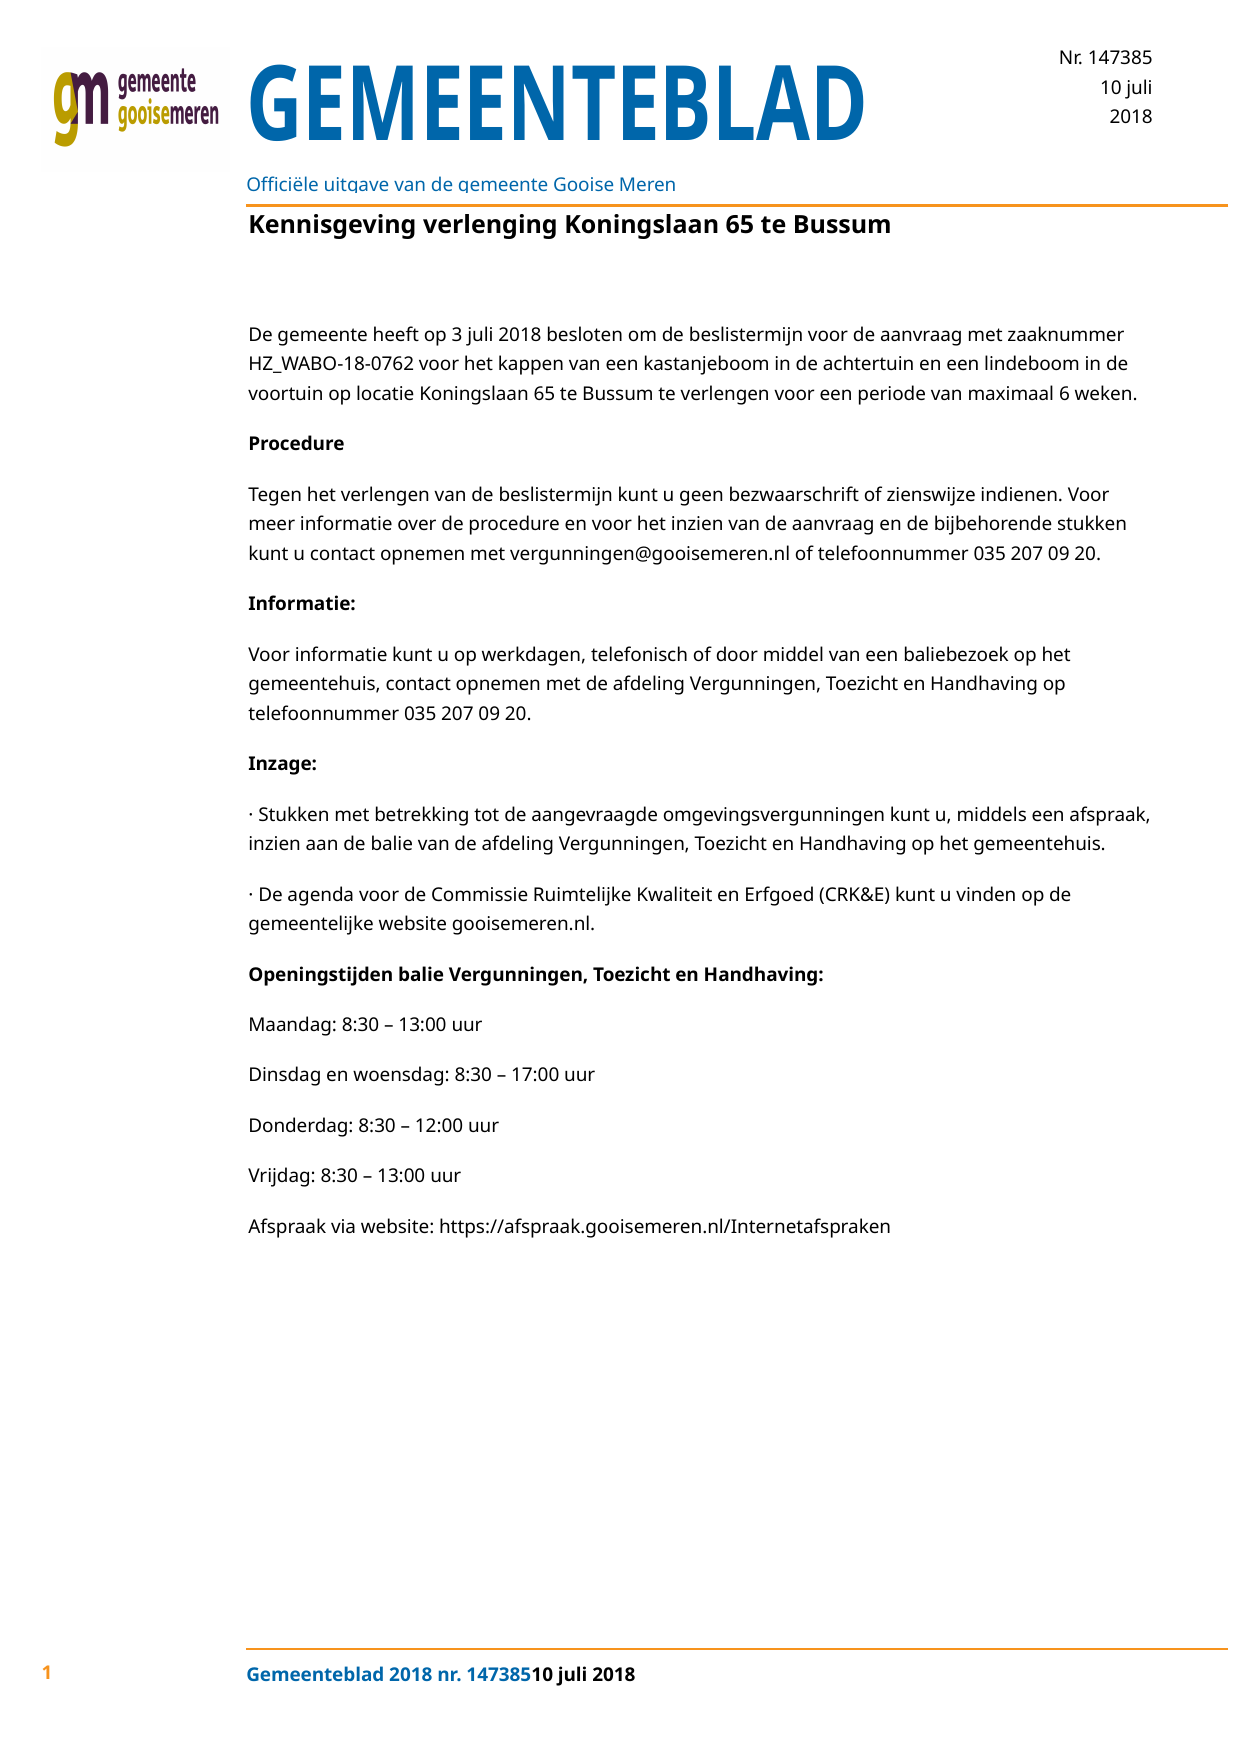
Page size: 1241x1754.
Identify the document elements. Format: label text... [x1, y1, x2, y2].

text · Stukken met betrekking tot de aangevraagde omgevingsvergunningen kunt u, middels een afspraak, inzien aan de balie van de afdeling Vergunningen, Toezicht en Handhaving op het gemeentehuis. [248, 801, 1152, 856]
text Procedure [248, 430, 1152, 456]
text Donderdag: 8:30 – 12:00 uur [248, 1112, 1152, 1138]
text De gemeente heeft op 3 juli 2018 besloten om de beslistermijn voor de aanvraag met zaaknummer HZ_WABO-18-0762 voor het kappen van een kastanjeboom in de achtertuin en een lindeboom in de voortuin op locatie Koningslaan 65 te Bussum te verlengen voor een periode van maximaal 6 weken. [248, 321, 1152, 406]
text Vrijdag: 8:30 – 13:00 uur [248, 1162, 1152, 1188]
text Maandag: 8:30 – 13:00 uur [248, 1011, 1152, 1037]
text · De agenda voor de Commissie Ruimtelijke Kwaliteit en Erfgoed (CRK&E) kunt u vinden op de gemeentelijke website gooisemeren.nl. [248, 881, 1152, 936]
text Tegen het verlengen van de beslistermijn kunt u geen bezwaarschrift of zienswijze indienen. Voor meer informatie over de procedure en voor het inzien van de aanvraag en de bijbehorende stukken kunt u contact opnemen met vergunningen@gooisemeren.nl of telefoonnummer 035 207 09 20. [248, 481, 1152, 566]
text Informatie: [248, 590, 1152, 616]
picture [41, 47, 231, 172]
text Openingstijden balie Vergunningen, Toezicht en Handhaving: [248, 961, 1152, 986]
text Dinsdag en woensdag: 8:30 – 17:00 uur [248, 1062, 1152, 1087]
text Voor informatie kunt u op werkdagen, telefonisch of door middel van een baliebezoek op het gemeentehuis, contact opnemen met de afdeling Vergunningen, Toezicht en Handhaving op telefoonnummer 035 207 09 20. [248, 641, 1152, 726]
text Inzage: [248, 750, 1152, 776]
text Afspraak via website: https://afspraak.gooisemeren.nl/Internetafspraken [248, 1213, 1152, 1238]
text Kennisgeving verlenging Koningslaan 65 te Bussum [248, 207, 1152, 241]
